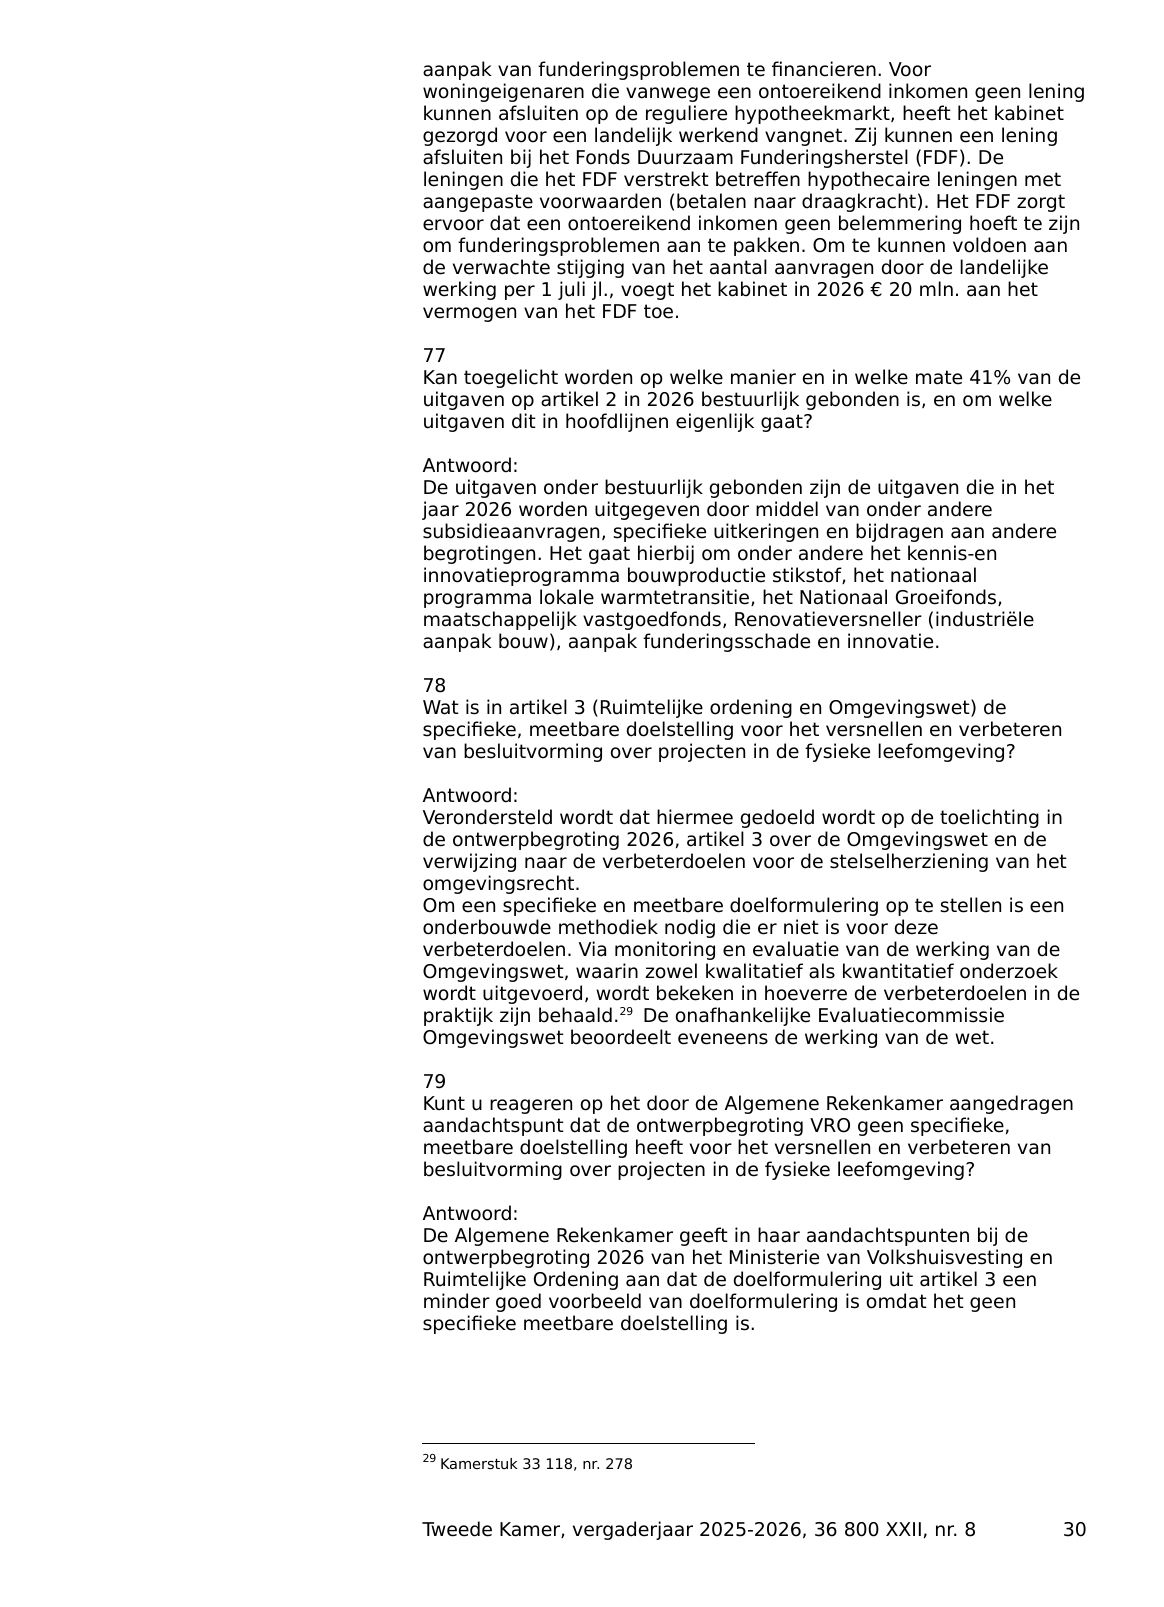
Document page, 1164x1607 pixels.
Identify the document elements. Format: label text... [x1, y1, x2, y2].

text Kamerstuk 33 118, nr. 278 [422, 1452, 1087, 1474]
text 77 [422, 345, 1087, 367]
text Kan toegelicht worden op welke manier en in welke mate 41% van de uitgaven op artikel 2 in 2026 bestuurlijk gebonden is, en om welke uitgaven dit in hoofdlijnen eigenlijk gaat? [422, 367, 1087, 433]
text Om een specifieke en meetbare doelformulering op te stellen is een onderbouwde methodiek nodig die er niet is voor deze verbeterdoelen. Via monitoring en evaluatie van de werking van de Omgevingswet, waarin zowel kwalitatief als kwantitatief onderzoek wordt uitgevoerd, wordt bekeken in hoeverre de verbeterdoelen in de praktijk zijn behaald. De onafhankelijke Evaluatiecommissie Omgevingswet beoordeelt eveneens de werking van de wet. [422, 895, 1087, 1049]
text Verondersteld wordt dat hiermee gedoeld wordt op de toelichting in de ontwerpbegroting 2026, artikel 3 over de Omgevingswet en de verwijzing naar de verbeterdoelen voor de stelselherziening van het omgevingsrecht. [422, 807, 1087, 895]
text Wat is in artikel 3 (Ruimtelijke ordening en Omgevingswet) de specifieke, meetbare doelstelling voor het versnellen en verbeteren van besluitvorming over projecten in de fysieke leefomgeving? [422, 697, 1087, 763]
text Antwoord: [422, 455, 1087, 477]
text aanpak van funderingsproblemen te financieren. Voor woningeigenaren die vanwege een ontoereikend inkomen geen lening kunnen afsluiten op de reguliere hypotheekmarkt, heeft het kabinet gezorgd voor een landelijk werkend vangnet. Zij kunnen een lening afsluiten bij het Fonds Duurzaam Funderingsherstel (FDF). De leningen die het FDF verstrekt betreffen hypothecaire leningen met aangepaste voorwaarden (betalen naar draagkracht). Het FDF zorgt ervoor dat een ontoereikend inkomen geen belemmering hoeft te zijn om funderingsproblemen aan te pakken. Om te kunnen voldoen aan de verwachte stijging van het aantal aanvragen door de landelijke werking per 1 juli jl., voegt het kabinet in 2026 € 20 mln. aan het vermogen van het FDF toe. [422, 59, 1087, 323]
text Kunt u reageren op het door de Algemene Rekenkamer aangedragen aandachtspunt dat de ontwerpbegroting VRO geen specifieke, meetbare doelstelling heeft voor het versnellen en verbeteren van besluitvorming over projecten in de fysieke leefomgeving? [422, 1093, 1087, 1181]
text 78 [422, 675, 1087, 697]
text Antwoord: [422, 785, 1087, 807]
text 79 [422, 1071, 1087, 1093]
text De Algemene Rekenkamer geeft in haar aandachtspunten bij de ontwerpbegroting 2026 van het Ministerie van Volkshuisvesting en Ruimtelijke Ordening aan dat de doelformulering uit artikel 3 een minder goed voorbeeld van doelformulering is omdat het geen specifieke meetbare doelstelling is. [422, 1225, 1087, 1335]
text De uitgaven onder bestuurlijk gebonden zijn de uitgaven die in het jaar 2026 worden uitgegeven door middel van onder andere subsidieaanvragen, specifieke uitkeringen en bijdragen aan andere begrotingen. Het gaat hierbij om onder andere het kennis-en innovatieprogramma bouwproductie stikstof, het nationaal programma lokale warmtetransitie, het Nationaal Groeifonds, maatschappelijk vastgoedfonds, Renovatieversneller (industriële aanpak bouw), aanpak funderingsschade en innovatie. [422, 477, 1087, 653]
text Antwoord: [422, 1203, 1087, 1225]
